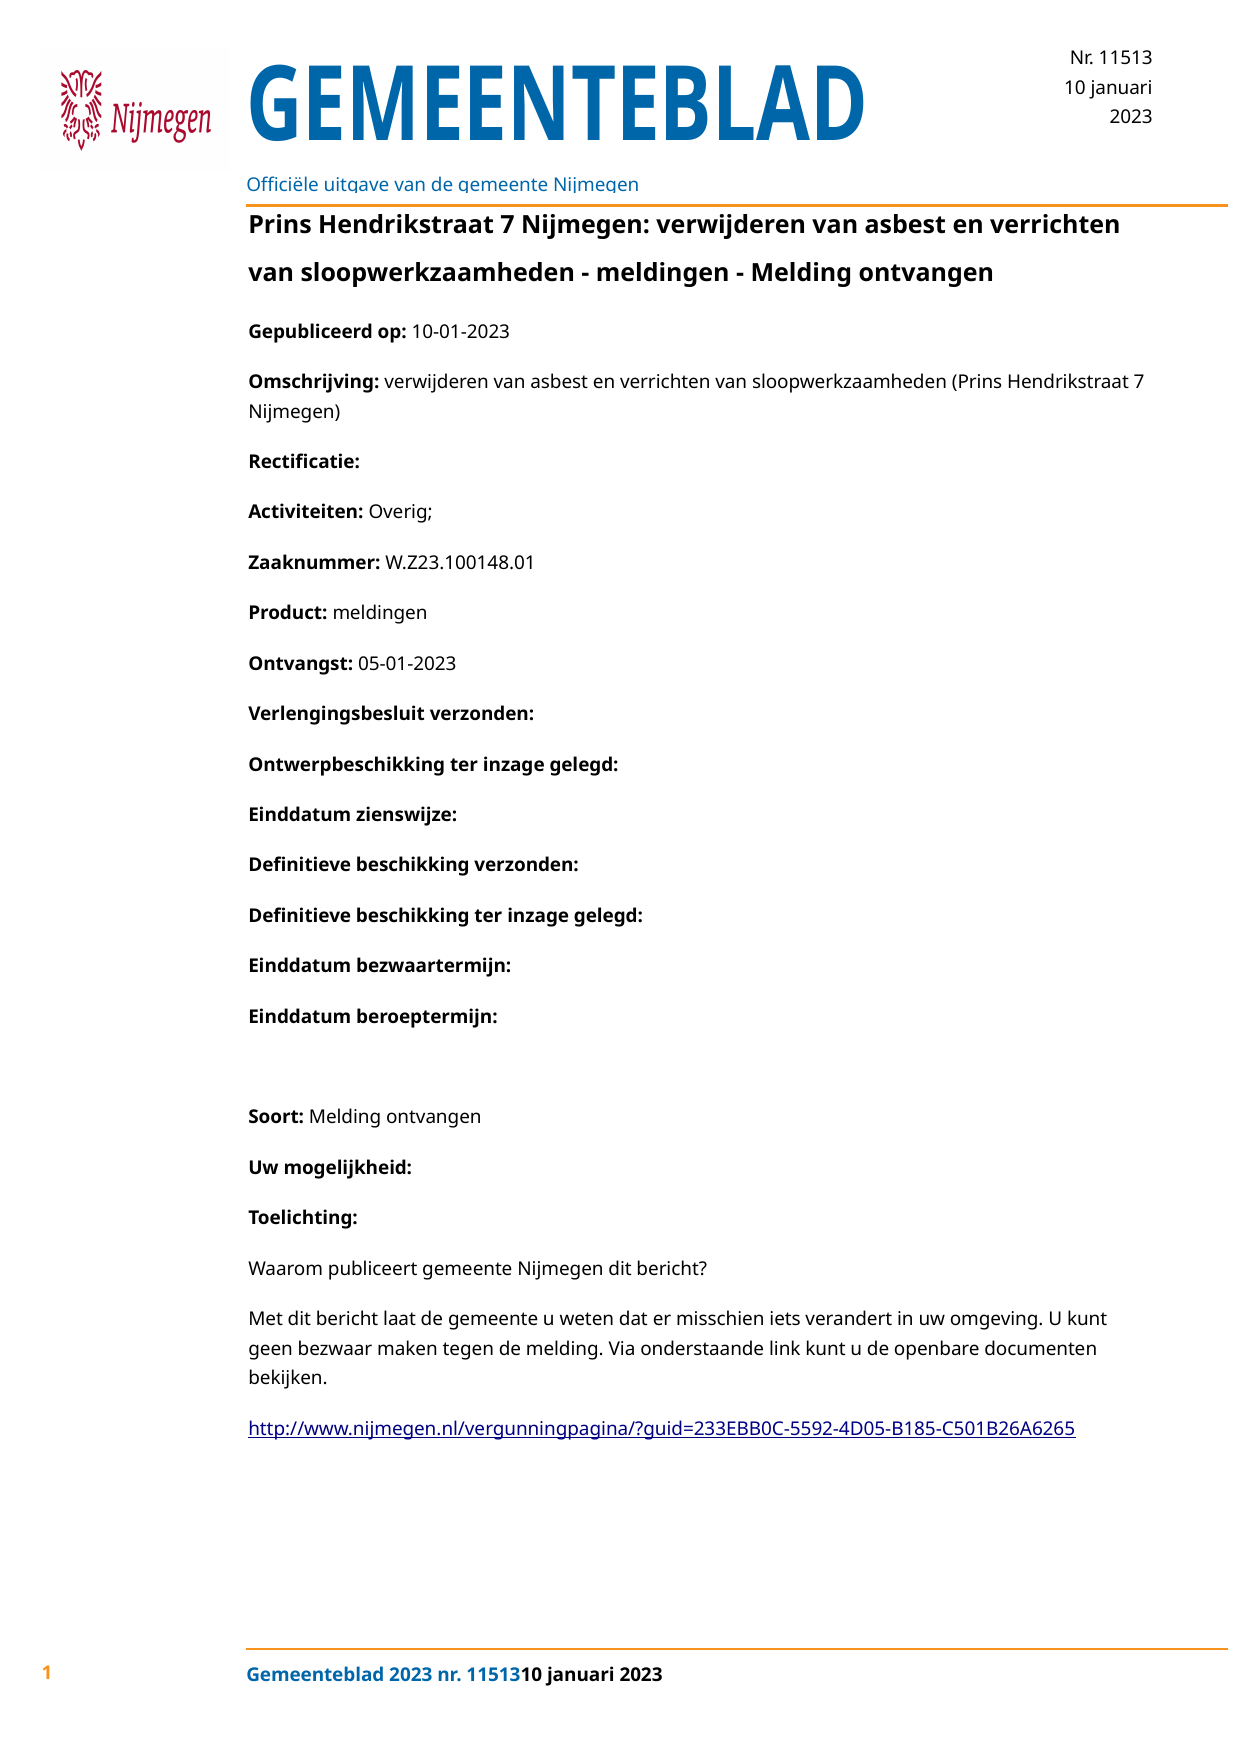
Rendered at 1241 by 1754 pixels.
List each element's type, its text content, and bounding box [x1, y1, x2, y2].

text Ontwerpbeschikking ter inzage gelegd: [248, 751, 1152, 777]
text Toelichting: [248, 1204, 1152, 1230]
text Einddatum beroeptermijn: [248, 1003, 1152, 1029]
text Ontvangst: 05-01-2023 [248, 650, 1152, 676]
text Uw mogelijkheid: [248, 1154, 1152, 1180]
text Omschrijving: verwijderen van asbest en verrichten van sloopwerkzaamheden (Prins Hendrikstraat 7 Nijmegen) [248, 368, 1152, 424]
text Verlengingsbesluit verzonden: [248, 700, 1152, 726]
text Einddatum bezwaartermijn: [248, 952, 1152, 978]
text Definitieve beschikking ter inzage gelegd: [248, 902, 1152, 928]
text Rectificatie: [248, 448, 1152, 474]
text http://www.nijmegen.nl/vergunningpagina/?guid=233EBB0C-5592-4D05-B185-C501B26A6265 [248, 1415, 1152, 1441]
text Zaaknummer: W.Z23.100148.01 [248, 549, 1152, 575]
text Soort: Melding ontvangen [248, 1104, 1152, 1129]
text Einddatum zienswijze: [248, 801, 1152, 827]
text Product: meldingen [248, 599, 1152, 625]
picture [41, 47, 231, 172]
text Activiteiten: Overig; [248, 499, 1152, 524]
text Prins Hendrikstraat 7 Nijmegen: verwijderen van asbest en verrichten van sloopwerkzaamheden - meldingen - Melding ontvangen [248, 207, 1152, 288]
text Waarom publiceert gemeente Nijmegen dit bericht? [248, 1255, 1152, 1281]
text Met dit bericht laat de gemeente u weten dat er misschien iets verandert in uw omgeving. U kunt geen bezwaar maken tegen de melding. Via onderstaande link kunt u de openbare documenten bekijken. [248, 1305, 1152, 1390]
text Gepubliceerd op: 10-01-2023 [248, 318, 1152, 344]
text Definitieve beschikking verzonden: [248, 852, 1152, 877]
